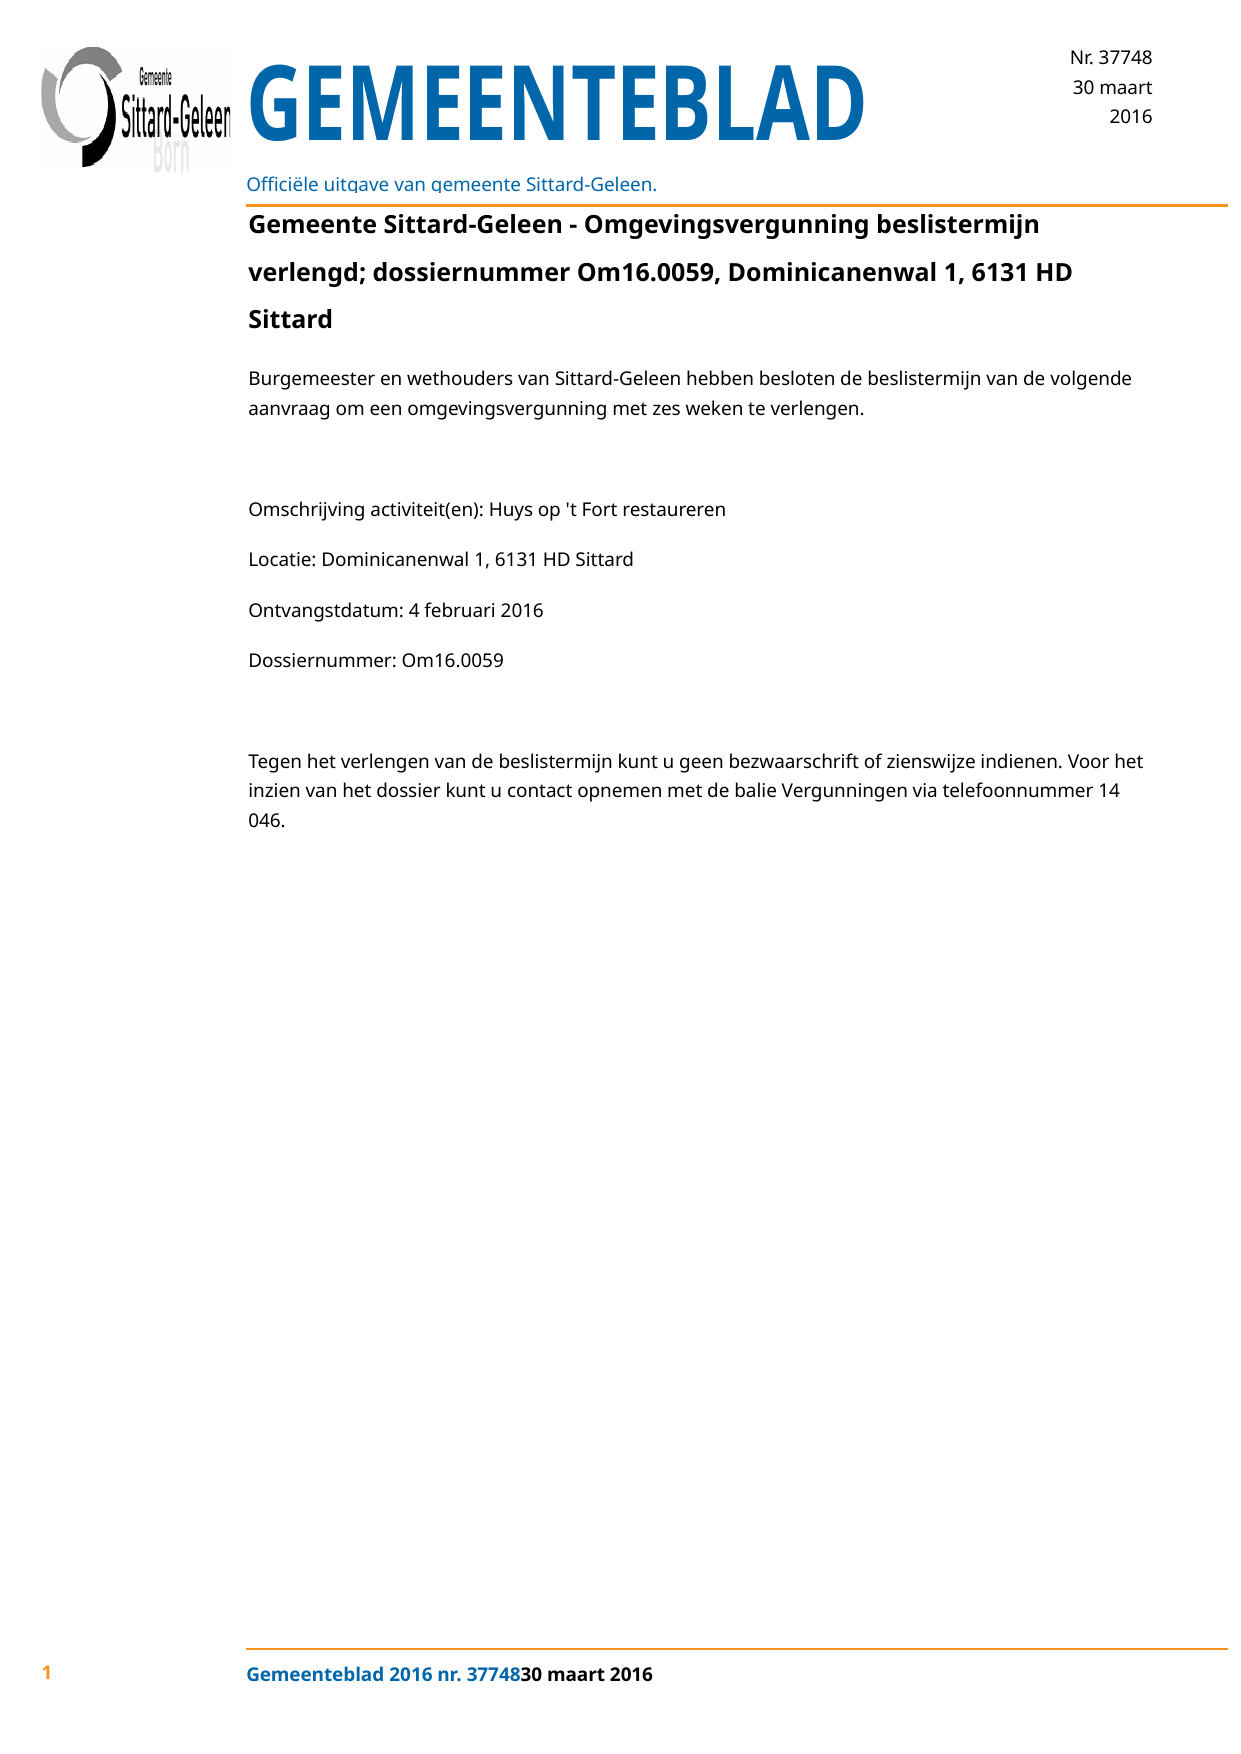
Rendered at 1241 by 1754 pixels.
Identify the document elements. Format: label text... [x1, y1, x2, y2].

text Burgemeester en wethouders van Sittard-Geleen hebben besloten de beslistermijn van de volgende aanvraag om een omgevingsvergunning met zes weken te verlengen. [248, 366, 1152, 421]
picture [41, 47, 231, 172]
text Tegen het verlengen van de beslistermijn kunt u geen bezwaarschrift of zienswijze indienen. Voor het inzien van het dossier kunt u contact opnemen met de balie Vergunningen via telefoonnummer 14 046. [248, 748, 1152, 833]
text Ontvangstdatum: 4 februari 2016 [248, 597, 1152, 622]
text Locatie: Dominicanenwal 1, 6131 HD Sittard [248, 546, 1152, 572]
text Gemeente Sittard-Geleen - Omgevingsvergunning beslistermijn verlengd; dossiernummer Om16.0059, Dominicanenwal 1, 6131 HD Sittard [248, 207, 1152, 336]
text Dossiernummer: Om16.0059 [248, 647, 1152, 673]
text Omschrijving activiteit(en): Huys op 't Fort restaureren [248, 496, 1152, 522]
